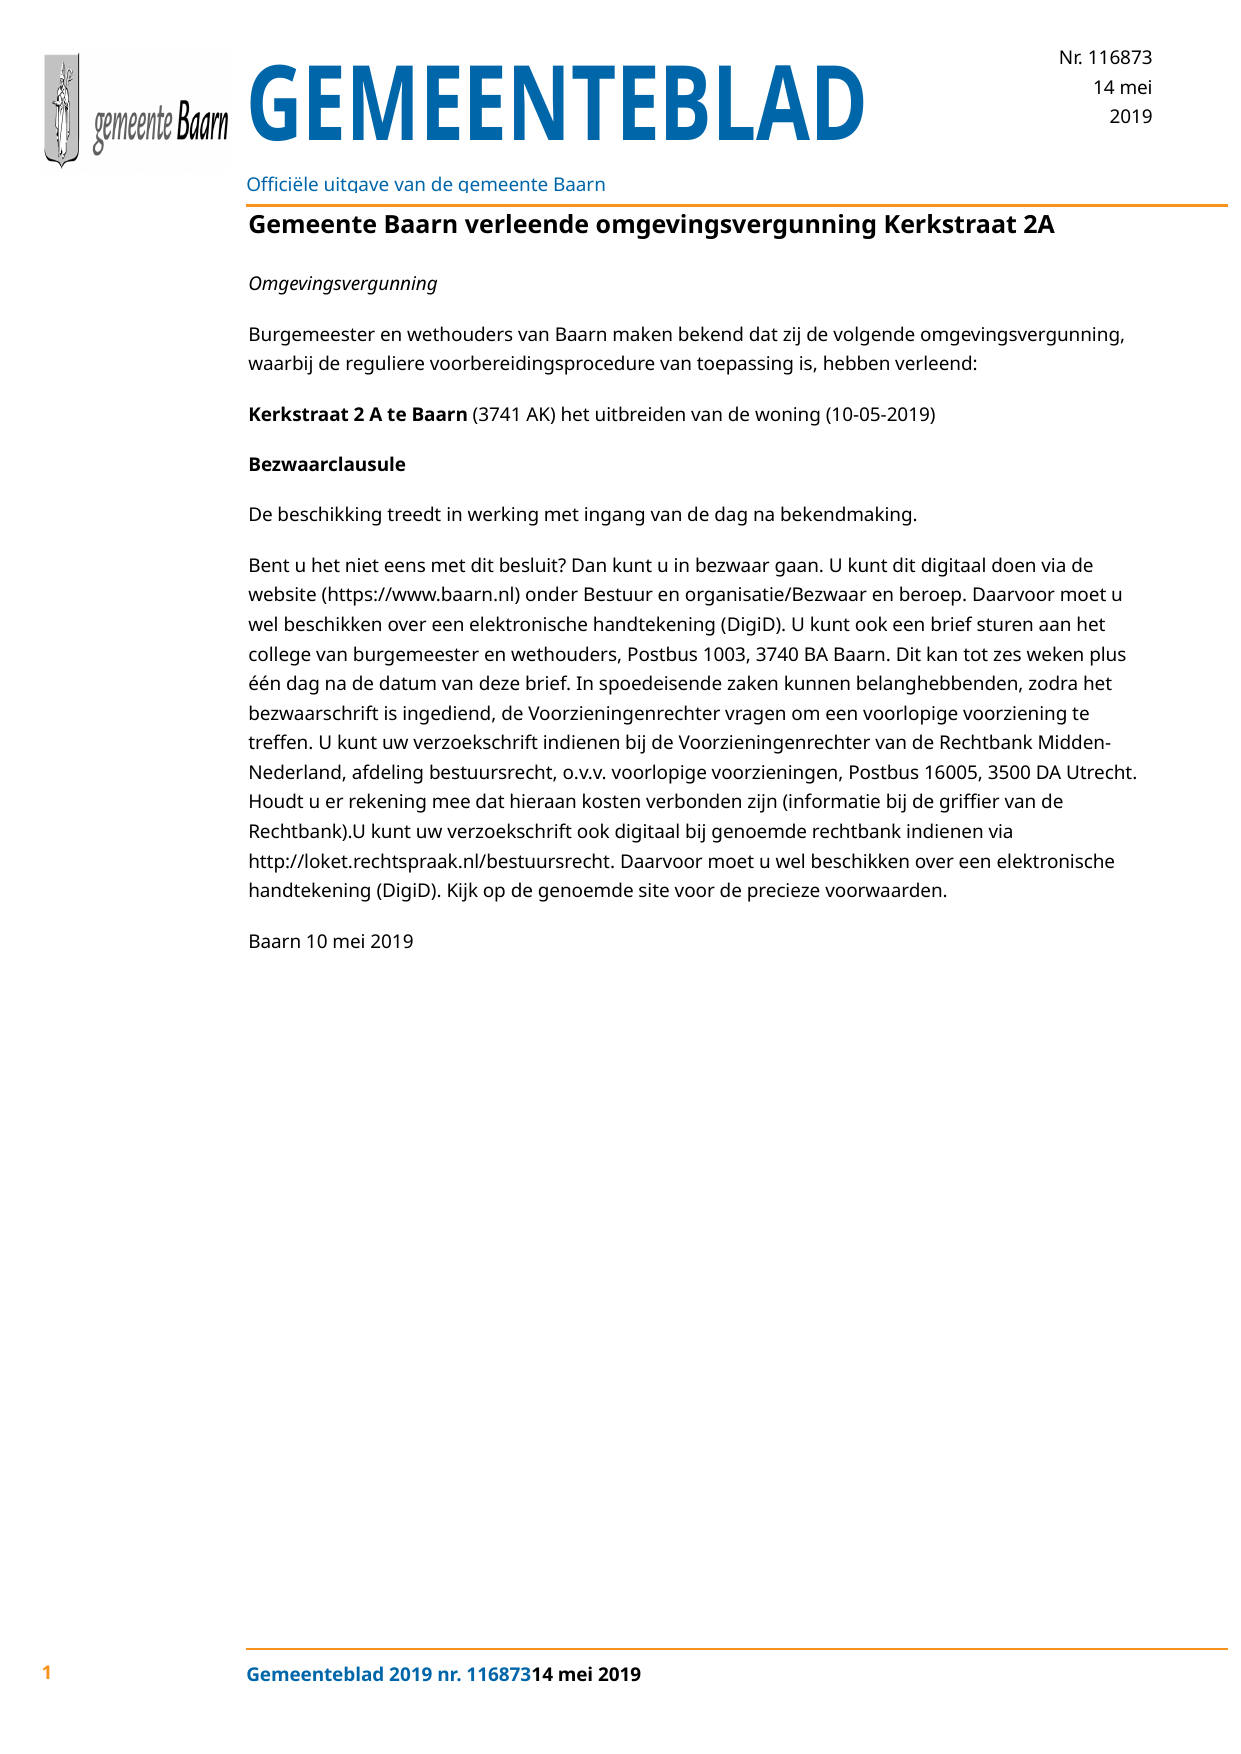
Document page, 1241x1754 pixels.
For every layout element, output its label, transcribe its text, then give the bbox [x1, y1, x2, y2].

text Bent u het niet eens met dit besluit? Dan kunt u in bezwaar gaan. U kunt dit digitaal doen via de website (https://www.baarn.nl) onder Bestuur en organisatie/Bezwaar en beroep. Daarvoor moet u wel beschikken over een elektronische handtekening (DigiD). U kunt ook een brief sturen aan het college van burgemeester en wethouders, Postbus 1003, 3740 BA Baarn. Dit kan tot zes weken plus één dag na de datum van deze brief. In spoedeisende zaken kunnen belanghebbenden, zodra het bezwaarschrift is ingediend, de Voorzieningenrechter vragen om een voorlopige voorziening te treffen. U kunt uw verzoekschrift indienen bij de Voorzieningenrechter van de Rechtbank Midden-Nederland, afdeling bestuursrecht, o.v.v. voorlopige voorzieningen, Postbus 16005, 3500 DA Utrecht. Houdt u er rekening mee dat hieraan kosten verbonden zijn (informatie bij de griffier van de Rechtbank).U kunt uw verzoekschrift ook digitaal bij genoemde rechtbank indienen via http://loket.rechtspraak.nl/bestuursrecht. Daarvoor moet u wel beschikken over een elektronische handtekening (DigiD). Kijk op de genoemde site voor de precieze voorwaarden. [248, 552, 1152, 903]
picture [41, 47, 231, 172]
text De beschikking treedt in werking met ingang van de dag na bekendmaking. [248, 502, 1152, 527]
text Burgemeester en wethouders van Baarn maken bekend dat zij de volgende omgevingsvergunning, waarbij de reguliere voorbereidingsprocedure van toepassing is, hebben verleend: [248, 321, 1152, 376]
text Omgevingsvergunning [248, 270, 1152, 296]
text Baarn 10 mei 2019 [248, 928, 1152, 953]
text Gemeente Baarn verleende omgevingsvergunning Kerkstraat 2A [248, 207, 1152, 241]
text Kerkstraat 2 A te Baarn (3741 AK) het uitbreiden van de woning (10-05-2019) [248, 401, 1152, 426]
text Bezwaarclausule [248, 451, 1152, 477]
